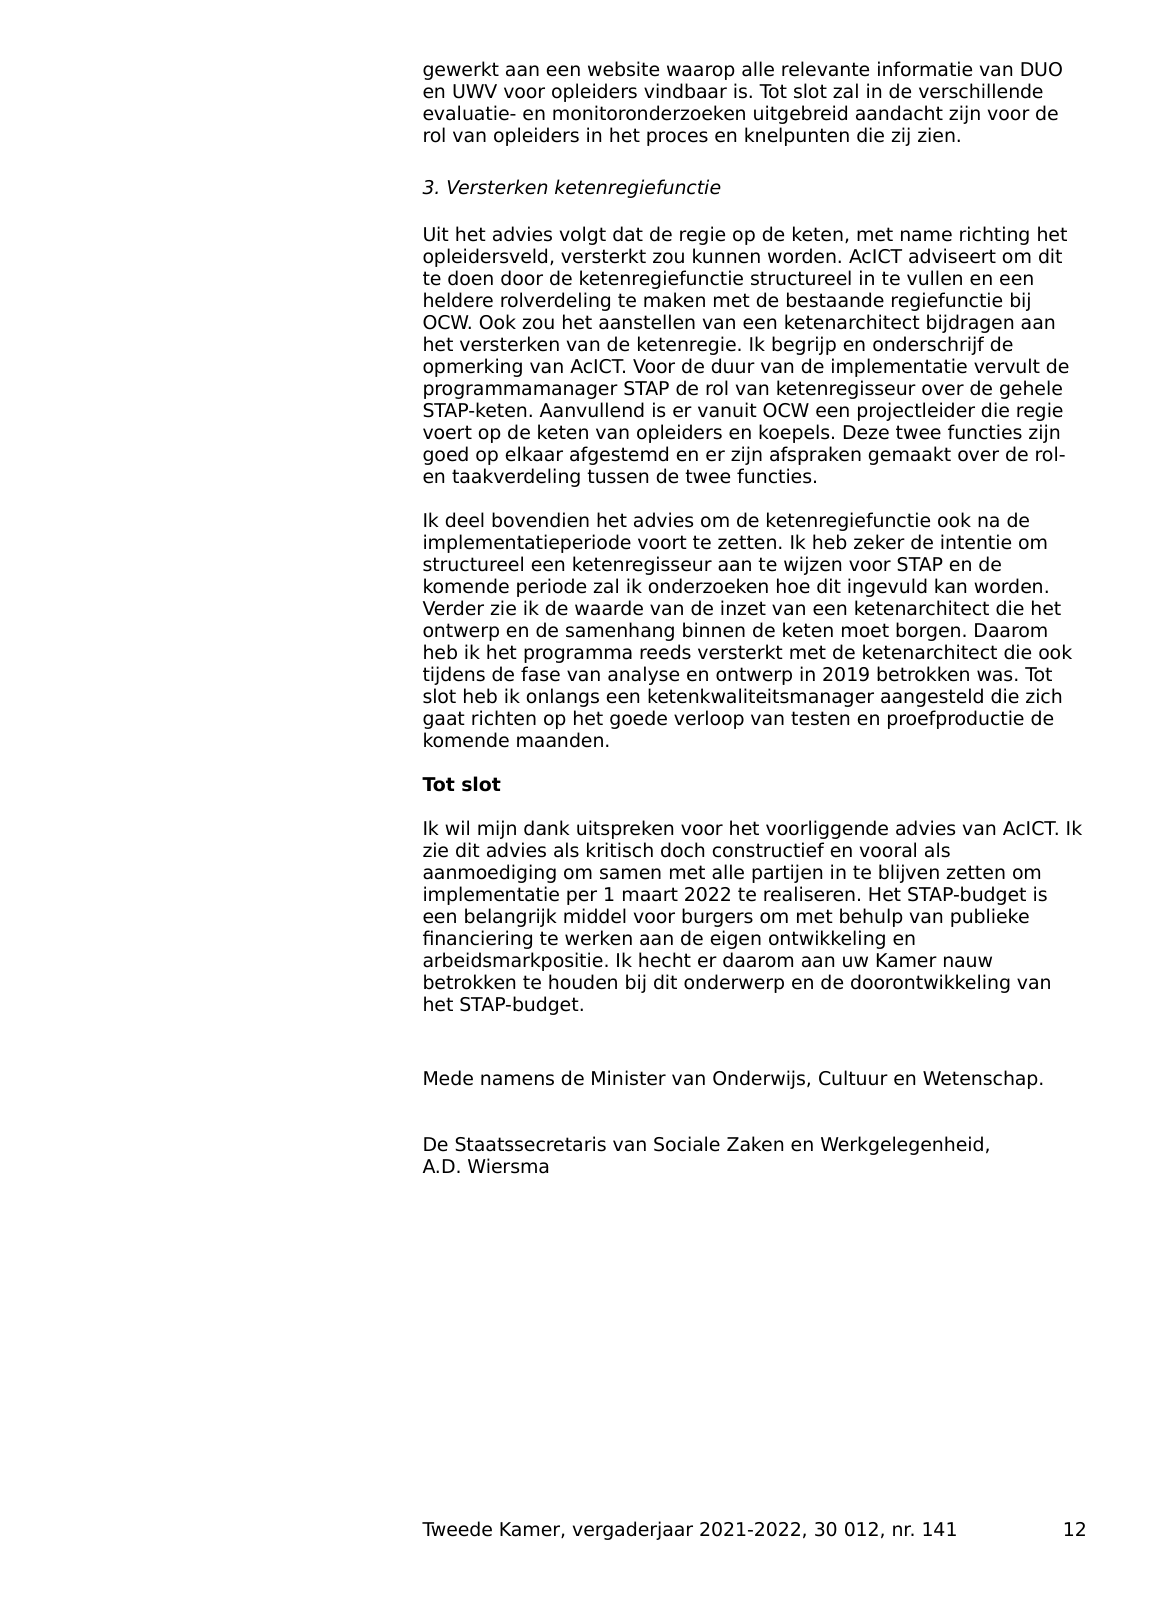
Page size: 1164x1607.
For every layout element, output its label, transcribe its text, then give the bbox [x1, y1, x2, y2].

text gewerkt aan een website waarop alle relevante informatie van DUO en UWV voor opleiders vindbaar is. Tot slot zal in de verschillende evaluatie- en monitoronderzoeken uitgebreid aandacht zijn voor de rol van opleiders in het proces en knelpunten die zij zien. [422, 59, 1087, 147]
text De Staatssecretaris van Sociale Zaken en Werkgelegenheid, A.D. Wiersma [422, 1134, 1087, 1178]
text Ik wil mijn dank uitspreken voor het voorliggende advies van AcICT. Ik zie dit advies als kritisch doch constructief en vooral als aanmoediging om samen met alle partijen in te blijven zetten om implementatie per 1 maart 2022 te realiseren. Het STAP-budget is een belangrijk middel voor burgers om met behulp van publieke financiering te werken aan de eigen ontwikkeling en arbeidsmarkpositie. Ik hecht er daarom aan uw Kamer nauw betrokken te houden bij dit onderwerp en de doorontwikkeling van het STAP-budget. [422, 818, 1087, 1016]
text Mede namens de Minister van Onderwijs, Cultuur en Wetenschap. [422, 1046, 1087, 1112]
subtitle Tot slot [422, 774, 1087, 796]
subtitle 3. Versterken ketenregiefunctie [422, 177, 1087, 199]
text Ik deel bovendien het advies om de ketenregiefunctie ook na de implementatieperiode voort te zetten. Ik heb zeker de intentie om structureel een ketenregisseur aan te wijzen voor STAP en de komende periode zal ik onderzoeken hoe dit ingevuld kan worden. Verder zie ik de waarde van de inzet van een ketenarchitect die het ontwerp en de samenhang binnen de keten moet borgen. Daarom heb ik het programma reeds versterkt met de ketenarchitect die ook tijdens de fase van analyse en ontwerp in 2019 betrokken was. Tot slot heb ik onlangs een ketenkwaliteitsmanager aangesteld die zich gaat richten op het goede verloop van testen en proefproductie de komende maanden. [422, 510, 1087, 752]
text Uit het advies volgt dat de regie op de keten, met name richting het opleidersveld, versterkt zou kunnen worden. AcICT adviseert om dit te doen door de ketenregiefunctie structureel in te vullen en een heldere rolverdeling te maken met de bestaande regiefunctie bij OCW. Ook zou het aanstellen van een ketenarchitect bijdragen aan het versterken van de ketenregie. Ik begrijp en onderschrijf de opmerking van AcICT. Voor de duur van de implementatie vervult de programmamanager STAP de rol van ketenregisseur over de gehele STAP-keten. Aanvullend is er vanuit OCW een projectleider die regie voert op de keten van opleiders en koepels. Deze twee functies zijn goed op elkaar afgestemd en er zijn afspraken gemaakt over de rol- en taakverdeling tussen de twee functies. [422, 224, 1087, 488]
